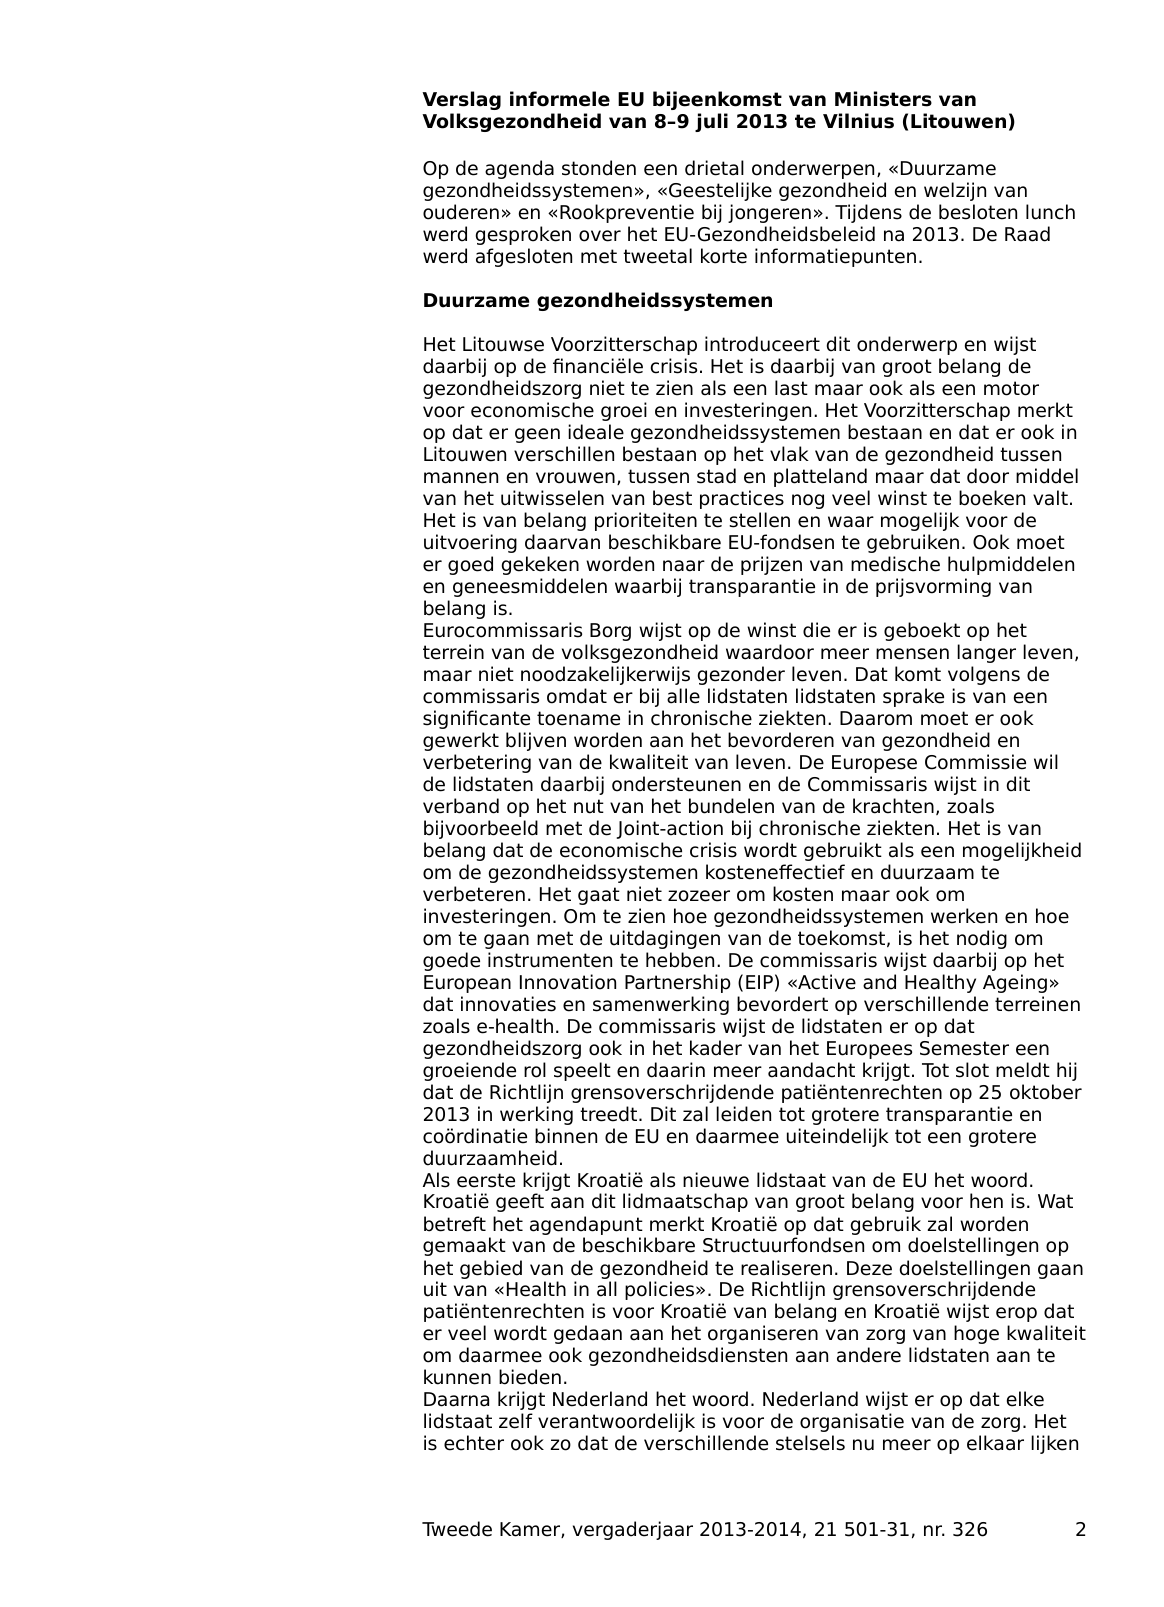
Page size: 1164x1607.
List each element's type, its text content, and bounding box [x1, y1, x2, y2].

subtitle Duurzame gezondheidssystemen [422, 290, 1087, 312]
text Het Litouwse Voorzitterschap introduceert dit onderwerp en wijst daarbij op de financiële crisis. Het is daarbij van groot belang de gezondheidszorg niet te zien als een last maar ook als een motor voor economische groei en investeringen. Het Voorzitterschap merkt op dat er geen ideale gezondheidssystemen bestaan en dat er ook in Litouwen verschillen bestaan op het vlak van de gezondheid tussen mannen en vrouwen, tussen stad en platteland maar dat door middel van het uitwisselen van best practices nog veel winst te boeken valt. Het is van belang prioriteiten te stellen en waar mogelijk voor de uitvoering daarvan beschikbare EU-fondsen te gebruiken. Ook moet er goed gekeken worden naar de prijzen van medische hulpmiddelen en geneesmiddelen waarbij transparantie in de prijsvorming van belang is. [422, 334, 1087, 620]
text Daarna krijgt Nederland het woord. Nederland wijst er op dat elke lidstaat zelf verantwoordelijk is voor de organisatie van de zorg. Het is echter ook zo dat de verschillende stelsels nu meer op elkaar lijken [422, 1389, 1087, 1455]
text Op de agenda stonden een drietal onderwerpen, «Duurzame gezondheidssystemen», «Geestelijke gezondheid en welzijn van ouderen» en «Rookpreventie bij jongeren». Tijdens de besloten lunch werd gesproken over het EU-Gezondheidsbeleid na 2013. De Raad werd afgesloten met tweetal korte informatiepunten. [422, 158, 1087, 268]
subtitle Verslag informele EU bijeenkomst van Ministers van Volksgezondheid van 8–9 juli 2013 te Vilnius (Litouwen) [422, 89, 1087, 133]
text Eurocommissaris Borg wijst op de winst die er is geboekt op het terrein van de volksgezondheid waardoor meer mensen langer leven, maar niet noodzakelijkerwijs gezonder leven. Dat komt volgens de commissaris omdat er bij alle lidstaten lidstaten sprake is van een significante toename in chronische ziekten. Daarom moet er ook gewerkt blijven worden aan het bevorderen van gezondheid en verbetering van de kwaliteit van leven. De Europese Commissie wil de lidstaten daarbij ondersteunen en de Commissaris wijst in dit verband op het nut van het bundelen van de krachten, zoals bijvoorbeeld met de Joint-action bij chronische ziekten. Het is van belang dat de economische crisis wordt gebruikt als een mogelijkheid om de gezondheidssystemen kosteneffectief en duurzaam te verbeteren. Het gaat niet zozeer om kosten maar ook om investeringen. Om te zien hoe gezondheidssystemen werken en hoe om te gaan met de uitdagingen van de toekomst, is het nodig om goede instrumenten te hebben. De commissaris wijst daarbij op het European Innovation Partnership (EIP) «Active and Healthy Ageing» dat innovaties en samenwerking bevordert op verschillende terreinen zoals e-health. De commissaris wijst de lidstaten er op dat gezondheidszorg ook in het kader van het Europees Semester een groeiende rol speelt en daarin meer aandacht krijgt. Tot slot meldt hij dat de Richtlijn grensoverschrijdende patiëntenrechten op 25 oktober 2013 in werking treedt. Dit zal leiden tot grotere transparantie en coördinatie binnen de EU en daarmee uiteindelijk tot een grotere duurzaamheid. [422, 620, 1087, 1169]
text Als eerste krijgt Kroatië als nieuwe lidstaat van de EU het woord. Kroatië geeft aan dit lidmaatschap van groot belang voor hen is. Wat betreft het agendapunt merkt Kroatië op dat gebruik zal worden gemaakt van de beschikbare Structuurfondsen om doelstellingen op het gebied van de gezondheid te realiseren. Deze doelstellingen gaan uit van «Health in all policies». De Richtlijn grensoverschrijdende patiëntenrechten is voor Kroatië van belang en Kroatië wijst erop dat er veel wordt gedaan aan het organiseren van zorg van hoge kwaliteit om daarmee ook gezondheidsdiensten aan andere lidstaten aan te kunnen bieden. [422, 1169, 1087, 1389]
